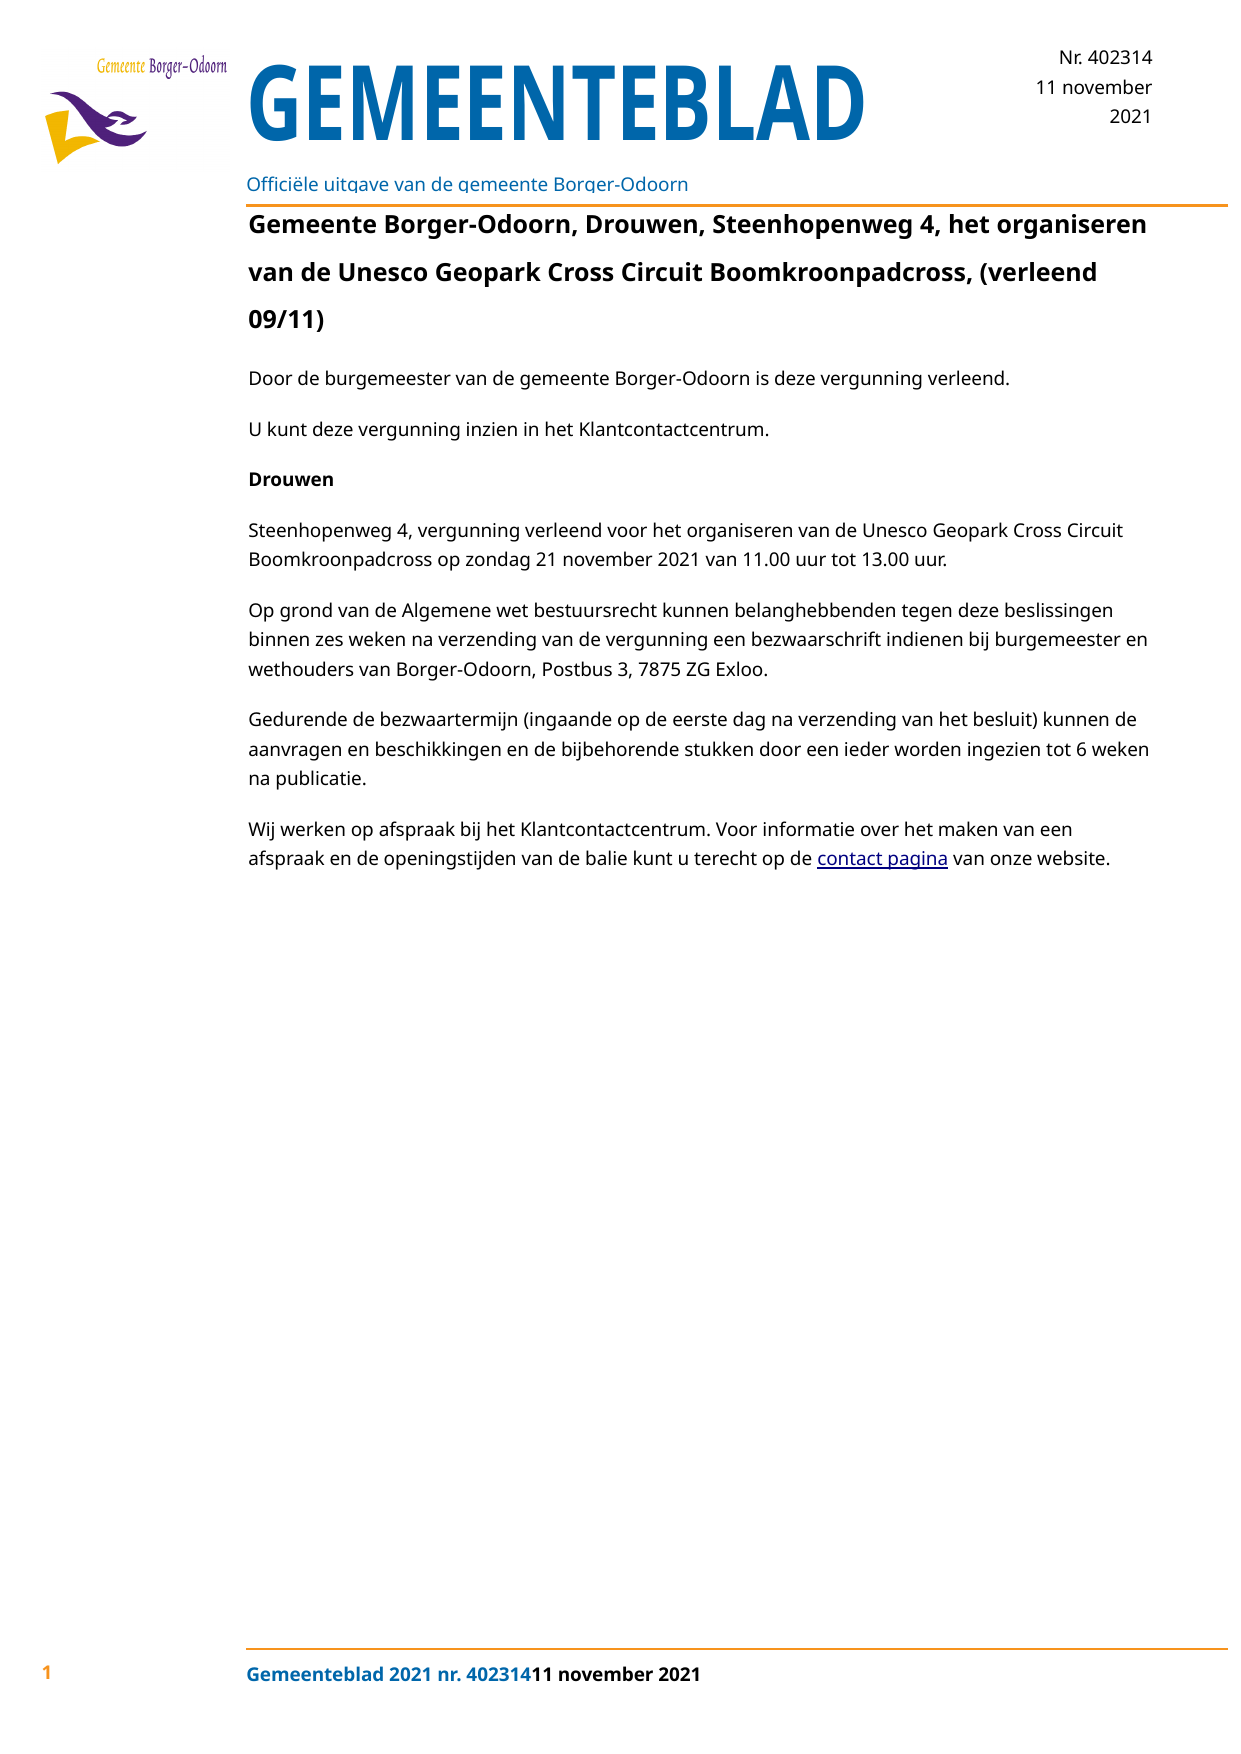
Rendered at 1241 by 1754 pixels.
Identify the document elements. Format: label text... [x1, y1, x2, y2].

text Door de burgemeester van de gemeente Borger-Odoorn is deze vergunning verleend. [248, 366, 1152, 391]
text Steenhopenweg 4, vergunning verleend voor het organiseren van de Unesco Geopark Cross Circuit Boomkroonpadcross op zondag 21 november 2021 van 11.00 uur tot 13.00 uur. [248, 517, 1152, 572]
text Gedurende de bezwaartermijn (ingaande op de eerste dag na verzending van het besluit) kunnen de aanvragen en beschikkingen en de bijbehorende stukken door een ieder worden ingezien tot 6 weken na publicatie. [248, 706, 1152, 791]
picture [41, 47, 231, 172]
text U kunt deze vergunning inzien in het Klantcontactcentrum. [248, 416, 1152, 442]
text Drouwen [248, 466, 1152, 492]
text Op grond van de Algemene wet bestuursrecht kunnen belanghebbenden tegen deze beslissingen binnen zes weken na verzending van de vergunning een bezwaarschrift indienen bij burgemeester en wethouders van Borger-Odoorn, Postbus 3, 7875 ZG Exloo. [248, 597, 1152, 682]
text Wij werken op afspraak bij het Klantcontactcentrum. Voor informatie over het maken van een afspraak en de openingstijden van de balie kunt u terecht op de contact pagina van onze website. [248, 816, 1152, 871]
text Gemeente Borger-Odoorn, Drouwen, Steenhopenweg 4, het organiseren van de Unesco Geopark Cross Circuit Boomkroonpadcross, (verleend 09/11) [248, 207, 1152, 336]
